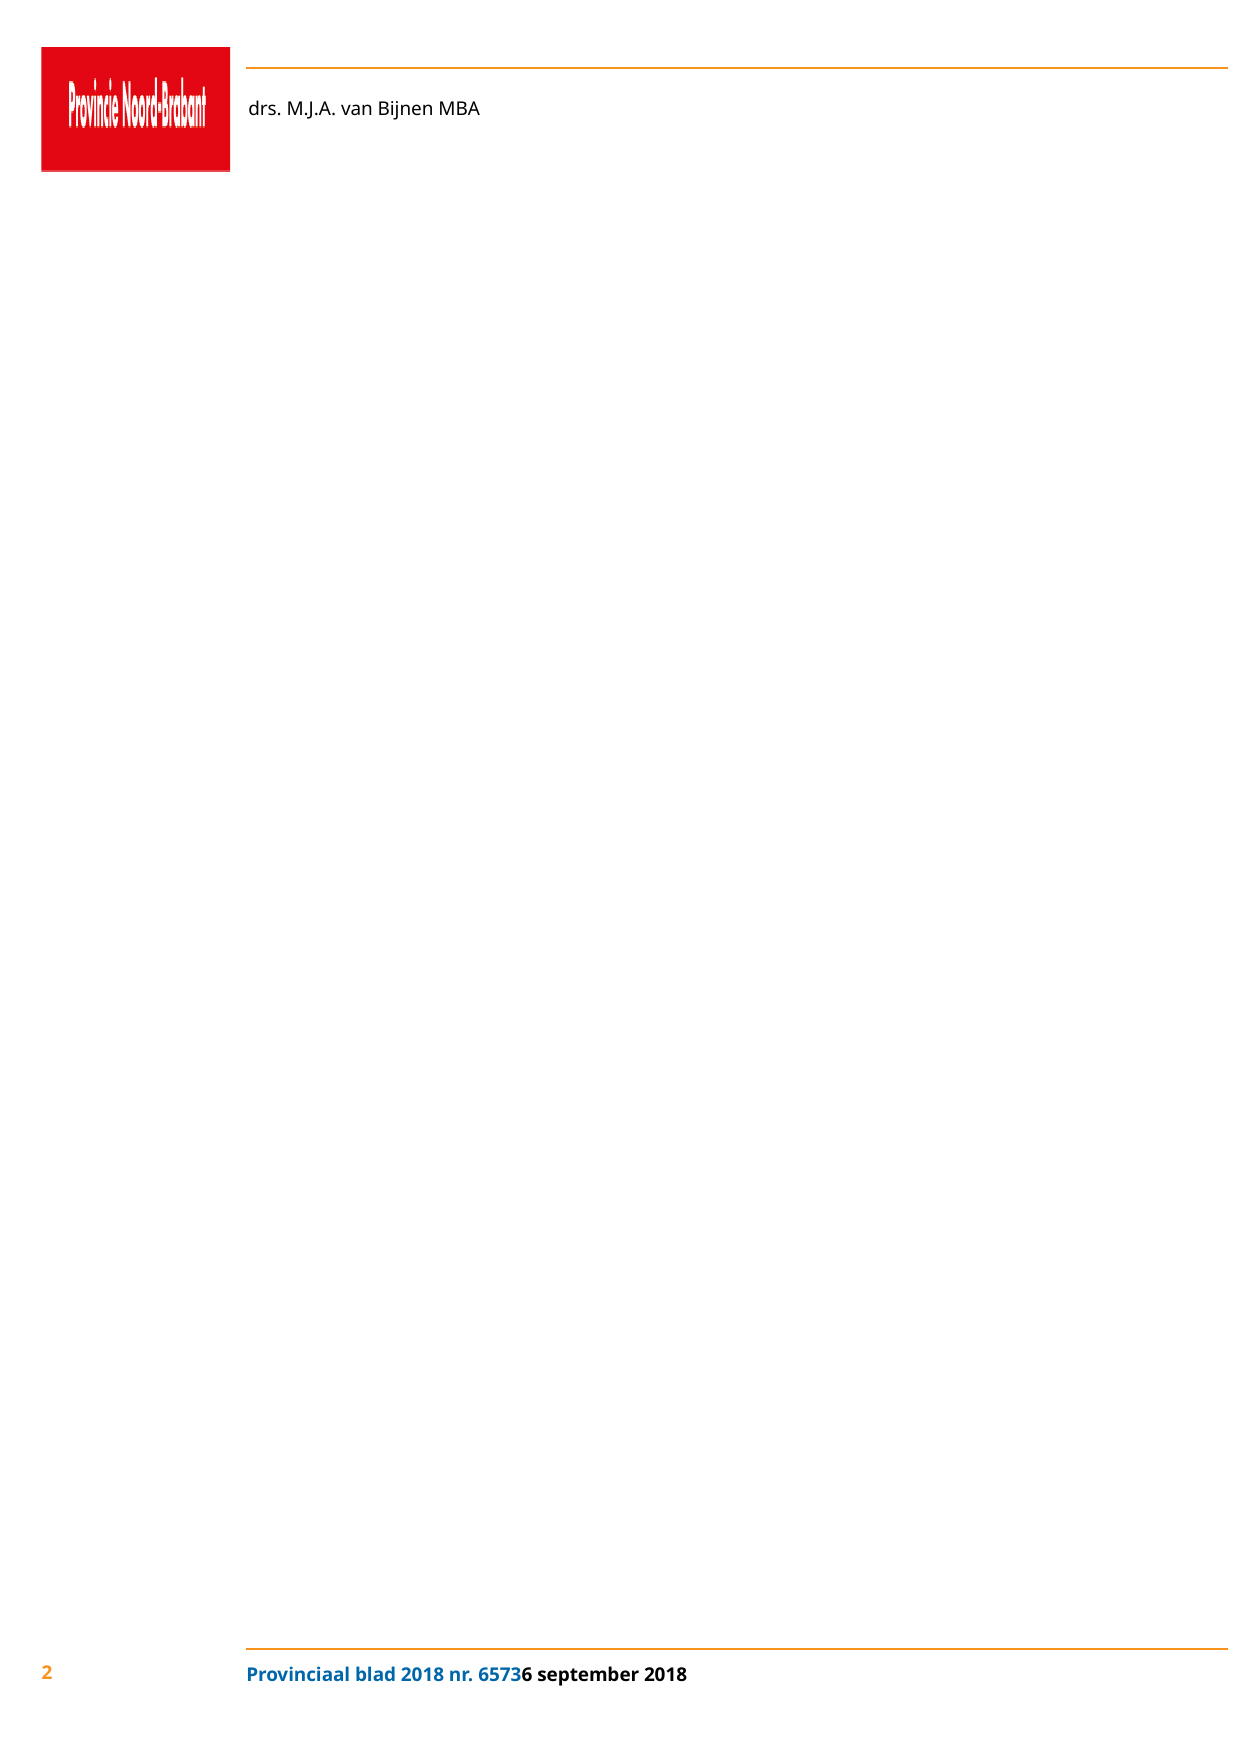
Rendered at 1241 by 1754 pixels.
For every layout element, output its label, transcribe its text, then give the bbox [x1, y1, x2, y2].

text drs. M.J.A. van Bijnen MBA [248, 95, 1152, 121]
picture [41, 47, 231, 172]
